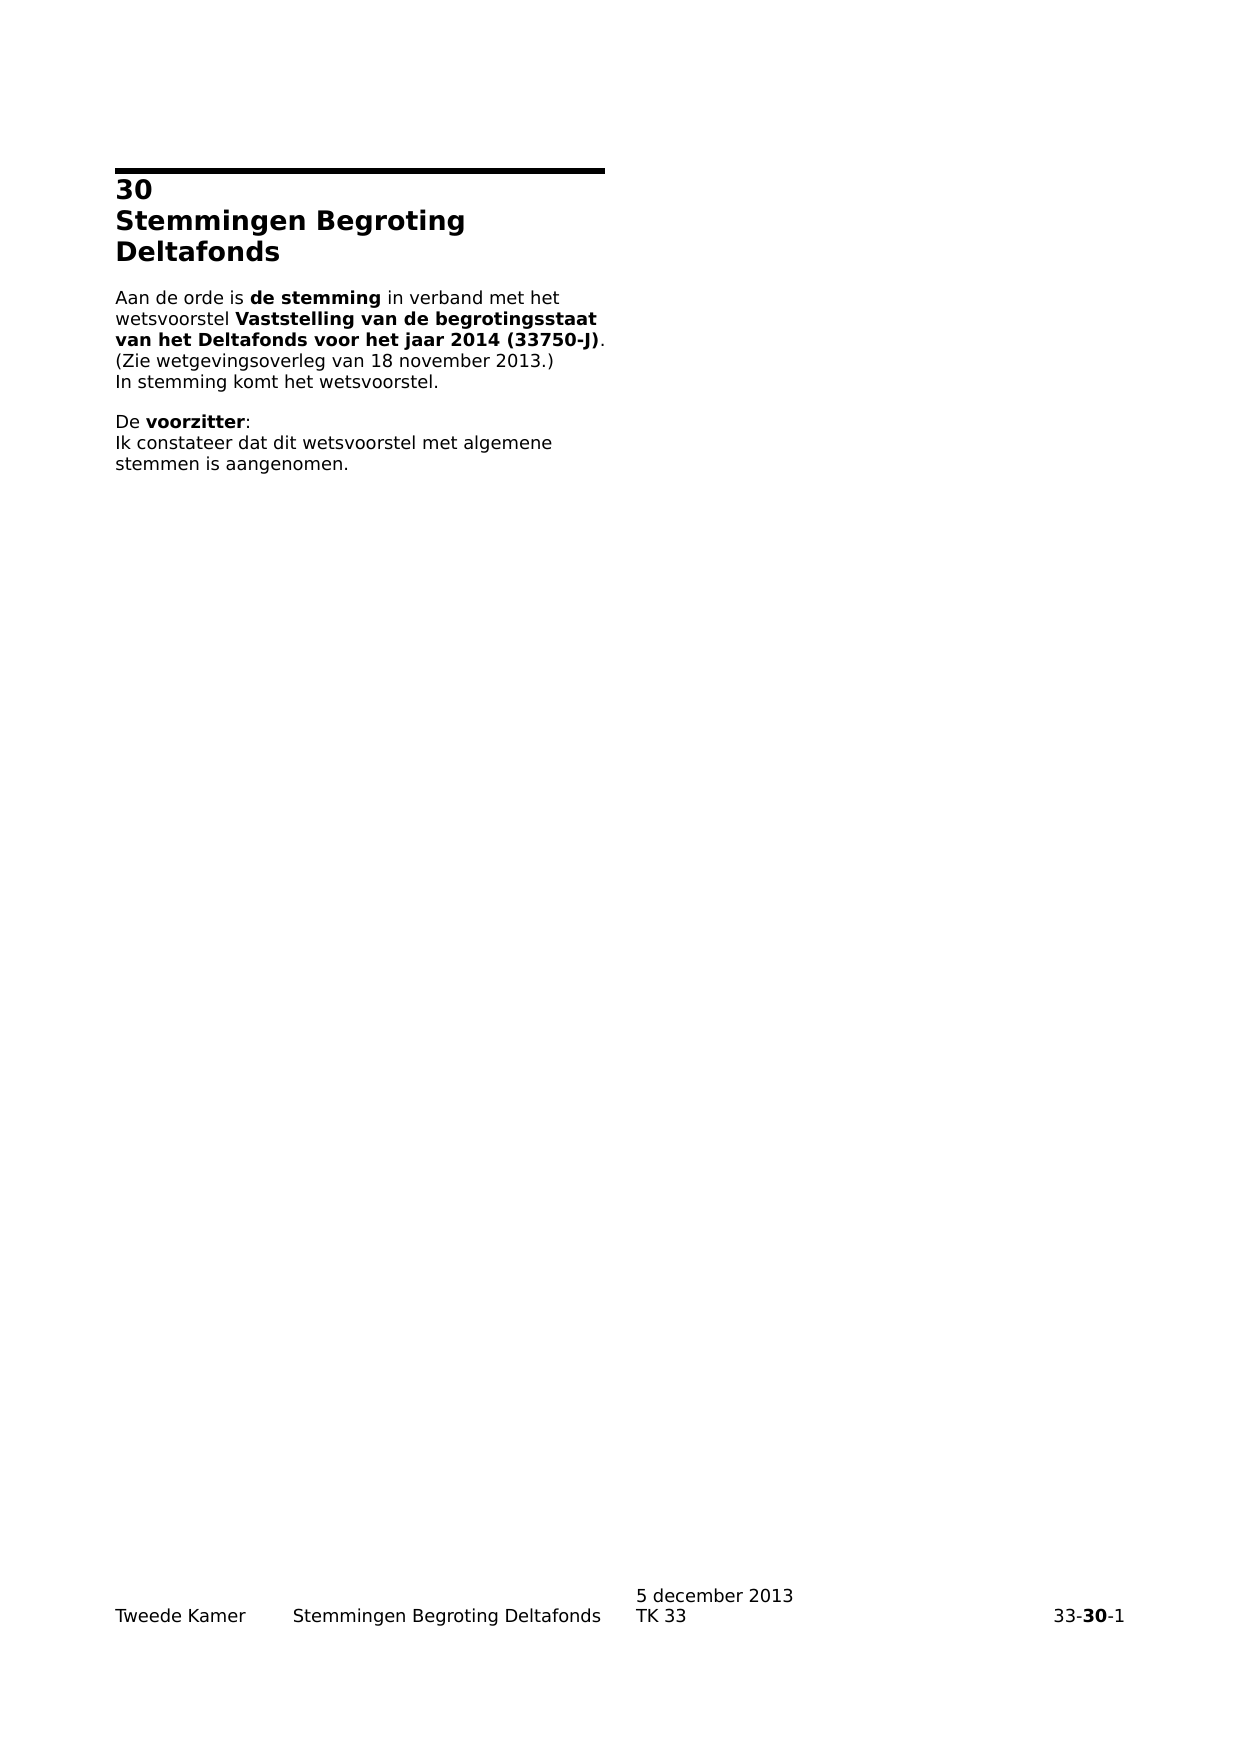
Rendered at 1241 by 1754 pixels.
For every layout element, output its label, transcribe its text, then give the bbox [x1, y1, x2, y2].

text (Zie wetgevingsoverleg van 18 november 2013.) [115, 351, 605, 371]
text Ik constateer dat dit wetsvoorstel met algemene stemmen is aangenomen. [115, 433, 605, 475]
text De voorzitter: [115, 412, 605, 433]
text Aan de orde is de stemming in verband met het wetsvoorstel Vaststelling van de begrotingsstaat van het Deltafonds voor het jaar 2014 (33750-J). [115, 288, 605, 351]
title 30 Stemmingen Begroting Deltafonds [115, 174, 605, 268]
text In stemming komt het wetsvoorstel. [115, 371, 605, 392]
